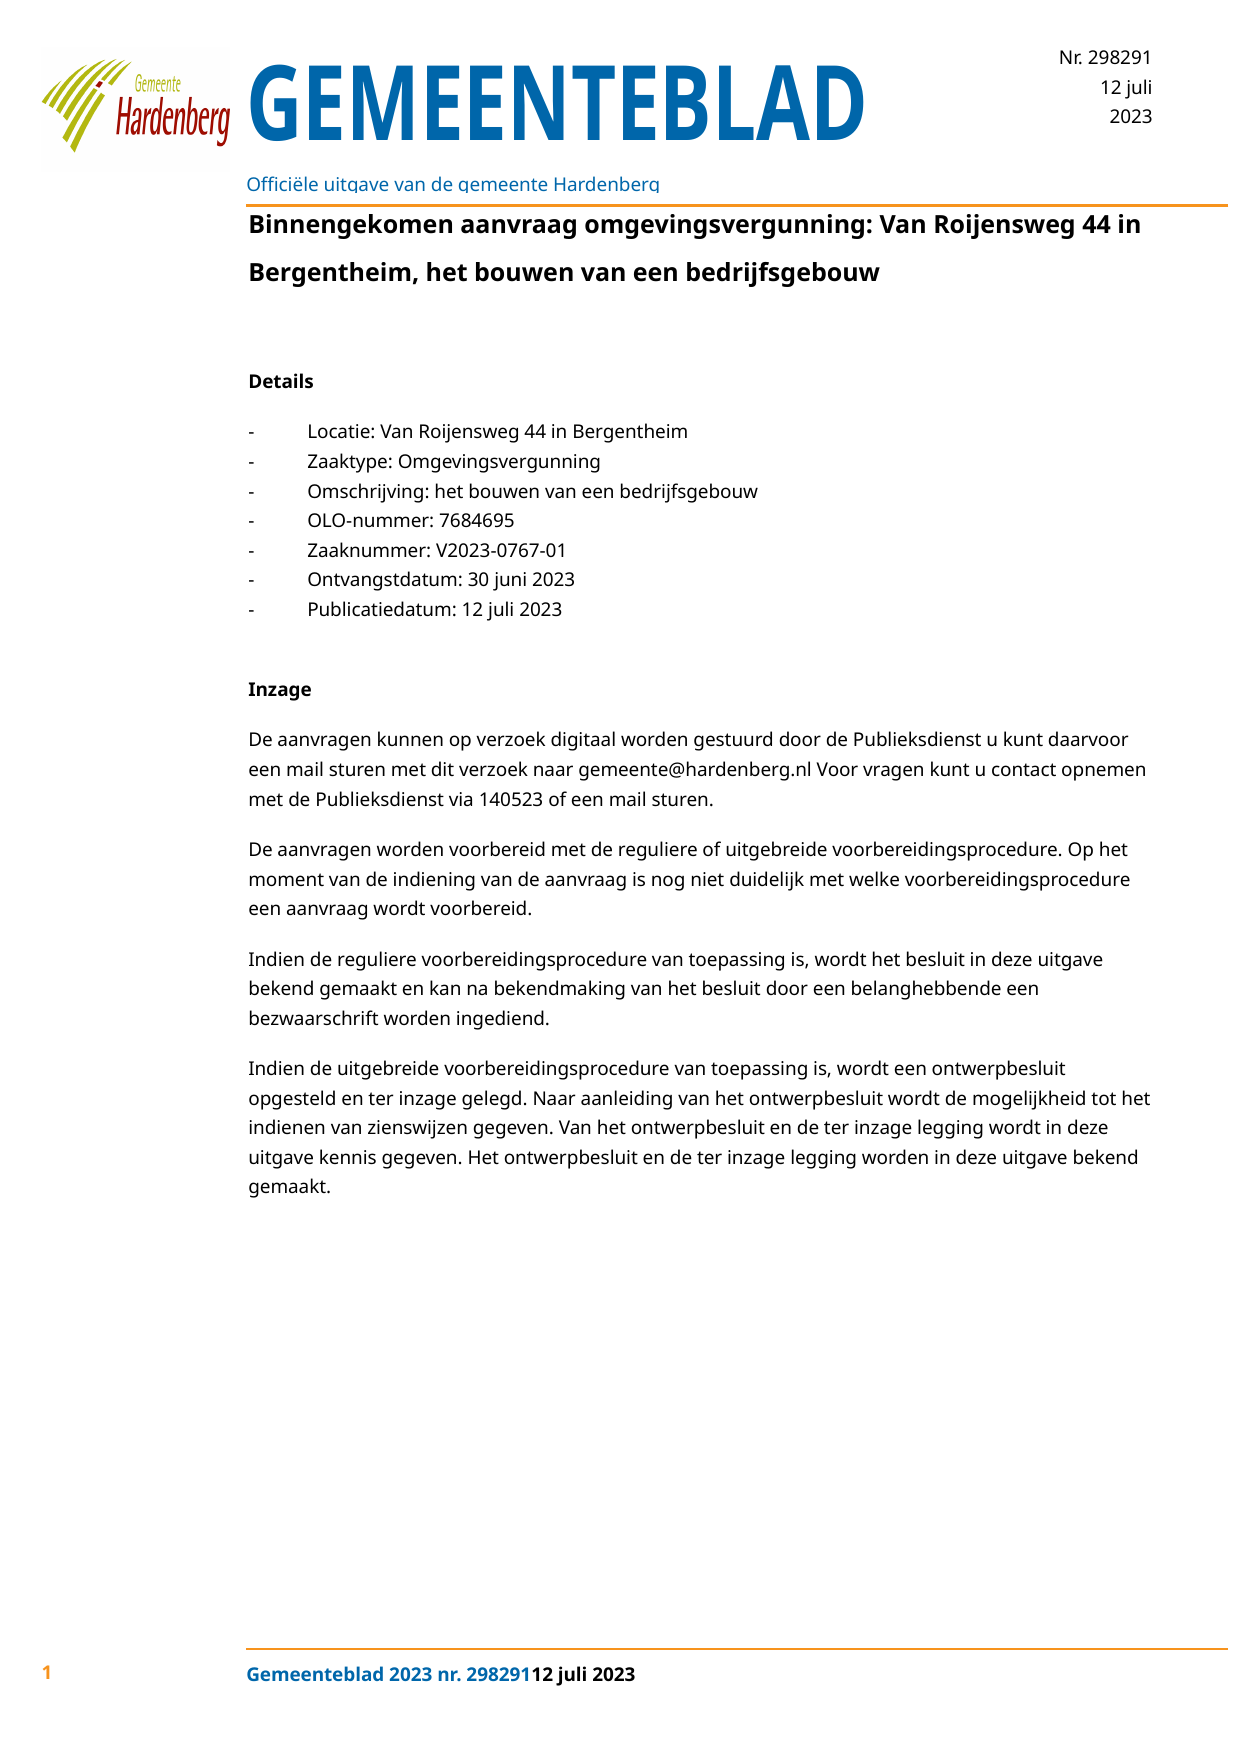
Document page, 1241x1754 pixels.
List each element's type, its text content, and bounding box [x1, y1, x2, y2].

text Binnengekomen aanvraag omgevingsvergunning: Van Roijensweg 44 in Bergentheim, het bouwen van een bedrijfsgebouw [248, 207, 1152, 288]
list Locatie: Van Roijensweg 44 in Bergentheim [248, 419, 1152, 444]
text Indien de reguliere voorbereidingsprocedure van toepassing is, wordt het besluit in deze uitgave bekend gemaakt en kan na bekendmaking van het besluit door een belanghebbende een bezwaarschrift worden ingediend. [248, 946, 1152, 1031]
text De aanvragen kunnen op verzoek digitaal worden gestuurd door de Publieksdienst u kunt daarvoor een mail sturen met dit verzoek naar gemeente@hardenberg.nl Voor vragen kunt u contact opnemen met de Publieksdienst via 140523 of een mail sturen. [248, 727, 1152, 812]
text Inzage [248, 676, 1152, 702]
picture [41, 47, 231, 172]
list Zaaktype: Omgevingsvergunning [248, 448, 1152, 474]
list OLO-nummer: 7684695 [248, 507, 1152, 533]
list Omschrijving: het bouwen van een bedrijfsgebouw [248, 478, 1152, 504]
text Details [248, 368, 1152, 394]
list Publicatiedatum: 12 juli 2023 [248, 596, 1152, 622]
text De aanvragen worden voorbereid met de reguliere of uitgebreide voorbereidingsprocedure. Op het moment van de indiening van de aanvraag is nog niet duidelijk met welke voorbereidingsprocedure een aanvraag wordt voorbereid. [248, 836, 1152, 921]
list Zaaknummer: V2023-0767-01 [248, 537, 1152, 563]
list Ontvangstdatum: 30 juni 2023 [248, 567, 1152, 592]
text Indien de uitgebreide voorbereidingsprocedure van toepassing is, wordt een ontwerpbesluit opgesteld en ter inzage gelegd. Naar aanleiding van het ontwerpbesluit wordt de mogelijkheid tot het indienen van zienswijzen gegeven. Van het ontwerpbesluit en de ter inzage legging wordt in deze uitgave kennis gegeven. Het ontwerpbesluit en de ter inzage legging worden in deze uitgave bekend gemaakt. [248, 1055, 1152, 1199]
